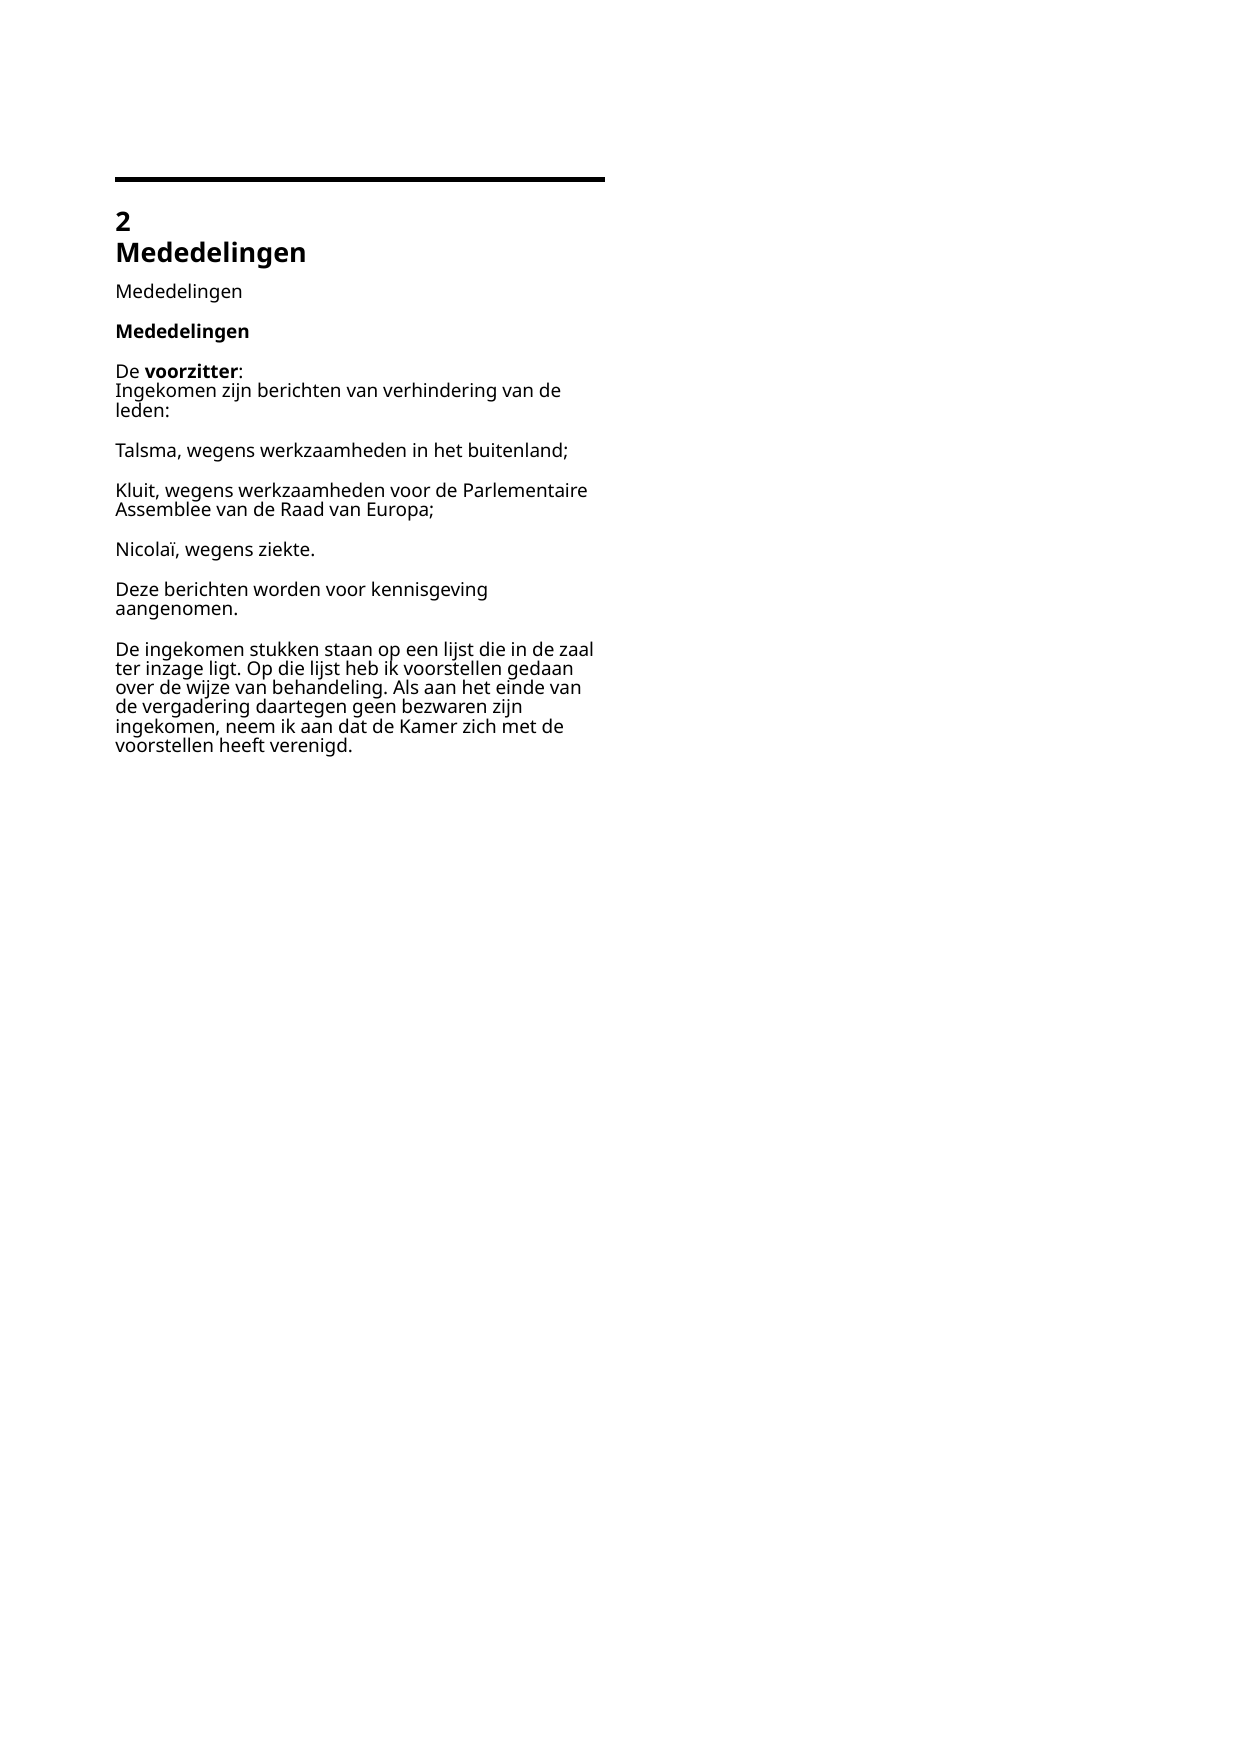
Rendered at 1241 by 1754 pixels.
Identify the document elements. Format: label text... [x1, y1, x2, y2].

text 2 [115, 203, 605, 239]
text Ingekomen zijn berichten van verhindering van de leden: [115, 382, 605, 421]
text Mededelingen [115, 283, 605, 302]
text Kluit, wegens werkzaamheden voor de Parlementaire Assemblee van de Raad van Europa; [115, 482, 605, 520]
text Mededelingen [115, 323, 605, 342]
text Talsma, wegens werkzaamheden in het buitenland; [115, 442, 605, 461]
text Nicolaï, wegens ziekte. [115, 541, 605, 560]
text Mededelingen [115, 239, 605, 283]
text De ingekomen stukken staan op een lijst die in de zaal ter inzage ligt. Op die lijst heb ik voorstellen gedaan over de wijze van behandeling. Als aan het einde van de vergadering daartegen geen bezwaren zijn ingekomen, neem ik aan dat de Kamer zich met de voorstellen heeft verenigd. [115, 641, 605, 756]
text De voorzitter: [115, 363, 605, 382]
text Deze berichten worden voor kennisgeving aangenomen. [115, 581, 605, 620]
